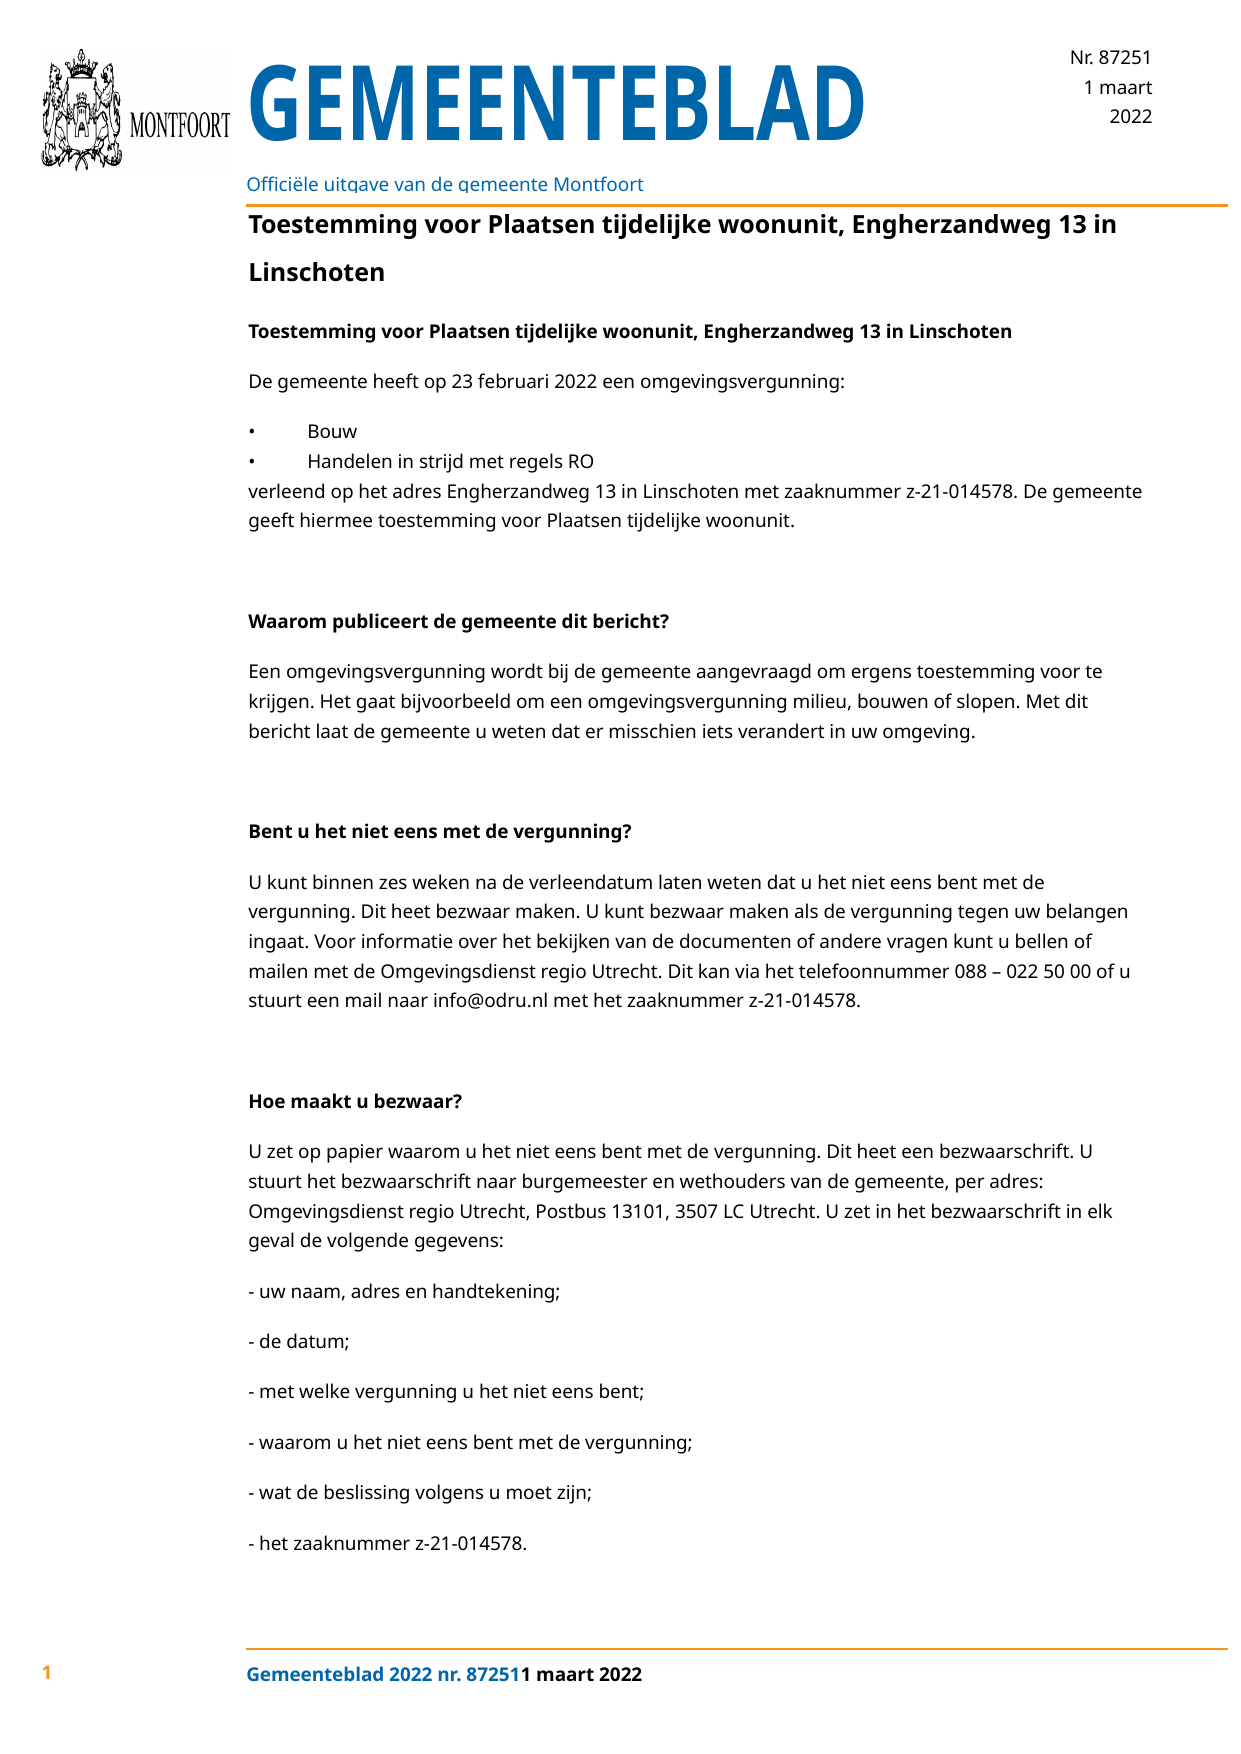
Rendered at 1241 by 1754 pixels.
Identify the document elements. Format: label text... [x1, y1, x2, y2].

text - het zaaknummer z-21-014578. [248, 1530, 1152, 1556]
text Toestemming voor Plaatsen tijdelijke woonunit, Engherzandweg 13 in Linschoten [248, 207, 1152, 288]
text - wat de beslissing volgens u moet zijn; [248, 1479, 1152, 1505]
text Toestemming voor Plaatsen tijdelijke woonunit, Engherzandweg 13 in Linschoten [248, 318, 1152, 344]
text - uw naam, adres en handtekening; [248, 1278, 1152, 1304]
text De gemeente heeft op 23 februari 2022 een omgevingsvergunning: [248, 368, 1152, 394]
list Handelen in strijd met regels RO [248, 448, 1152, 474]
text verleend op het adres Engherzandweg 13 in Linschoten met zaaknummer z-21-014578. De gemeente geeft hiermee toestemming voor Plaatsen tijdelijke woonunit. [248, 478, 1152, 533]
text - met welke vergunning u het niet eens bent; [248, 1379, 1152, 1404]
text Waarom publiceert de gemeente dit bericht? [248, 608, 1152, 634]
text - de datum; [248, 1328, 1152, 1354]
text U kunt binnen zes weken na de verleendatum laten weten dat u het niet eens bent met de vergunning. Dit heet bezwaar maken. U kunt bezwaar maken als de vergunning tegen uw belangen ingaat. Voor informatie over het bekijken van de documenten of andere vragen kunt u bellen of mailen met de Omgevingsdienst regio Utrecht. Dit kan via het telefoonnummer 088 – 022 50 00 of u stuurt een mail naar info@odru.nl met het zaaknummer z-21-014578. [248, 869, 1152, 1013]
list Bouw [248, 419, 1152, 444]
picture [41, 47, 231, 172]
text Een omgevingsvergunning wordt bij de gemeente aangevraagd om ergens toestemming voor te krijgen. Het gaat bijvoorbeeld om een omgevingsvergunning milieu, bouwen of slopen. Met dit bericht laat de gemeente u weten dat er misschien iets verandert in uw omgeving. [248, 659, 1152, 744]
text U zet op papier waarom u het niet eens bent met de vergunning. Dit heet een bezwaarschrift. U stuurt het bezwaarschrift naar burgemeester en wethouders van de gemeente, per adres: Omgevingsdienst regio Utrecht, Postbus 13101, 3507 LC Utrecht. U zet in het bezwaarschrift in elk geval de volgende gegevens: [248, 1139, 1152, 1253]
text Hoe maakt u bezwaar? [248, 1088, 1152, 1114]
text - waarom u het niet eens bent met de vergunning; [248, 1429, 1152, 1455]
text Bent u het niet eens met de vergunning? [248, 819, 1152, 844]
